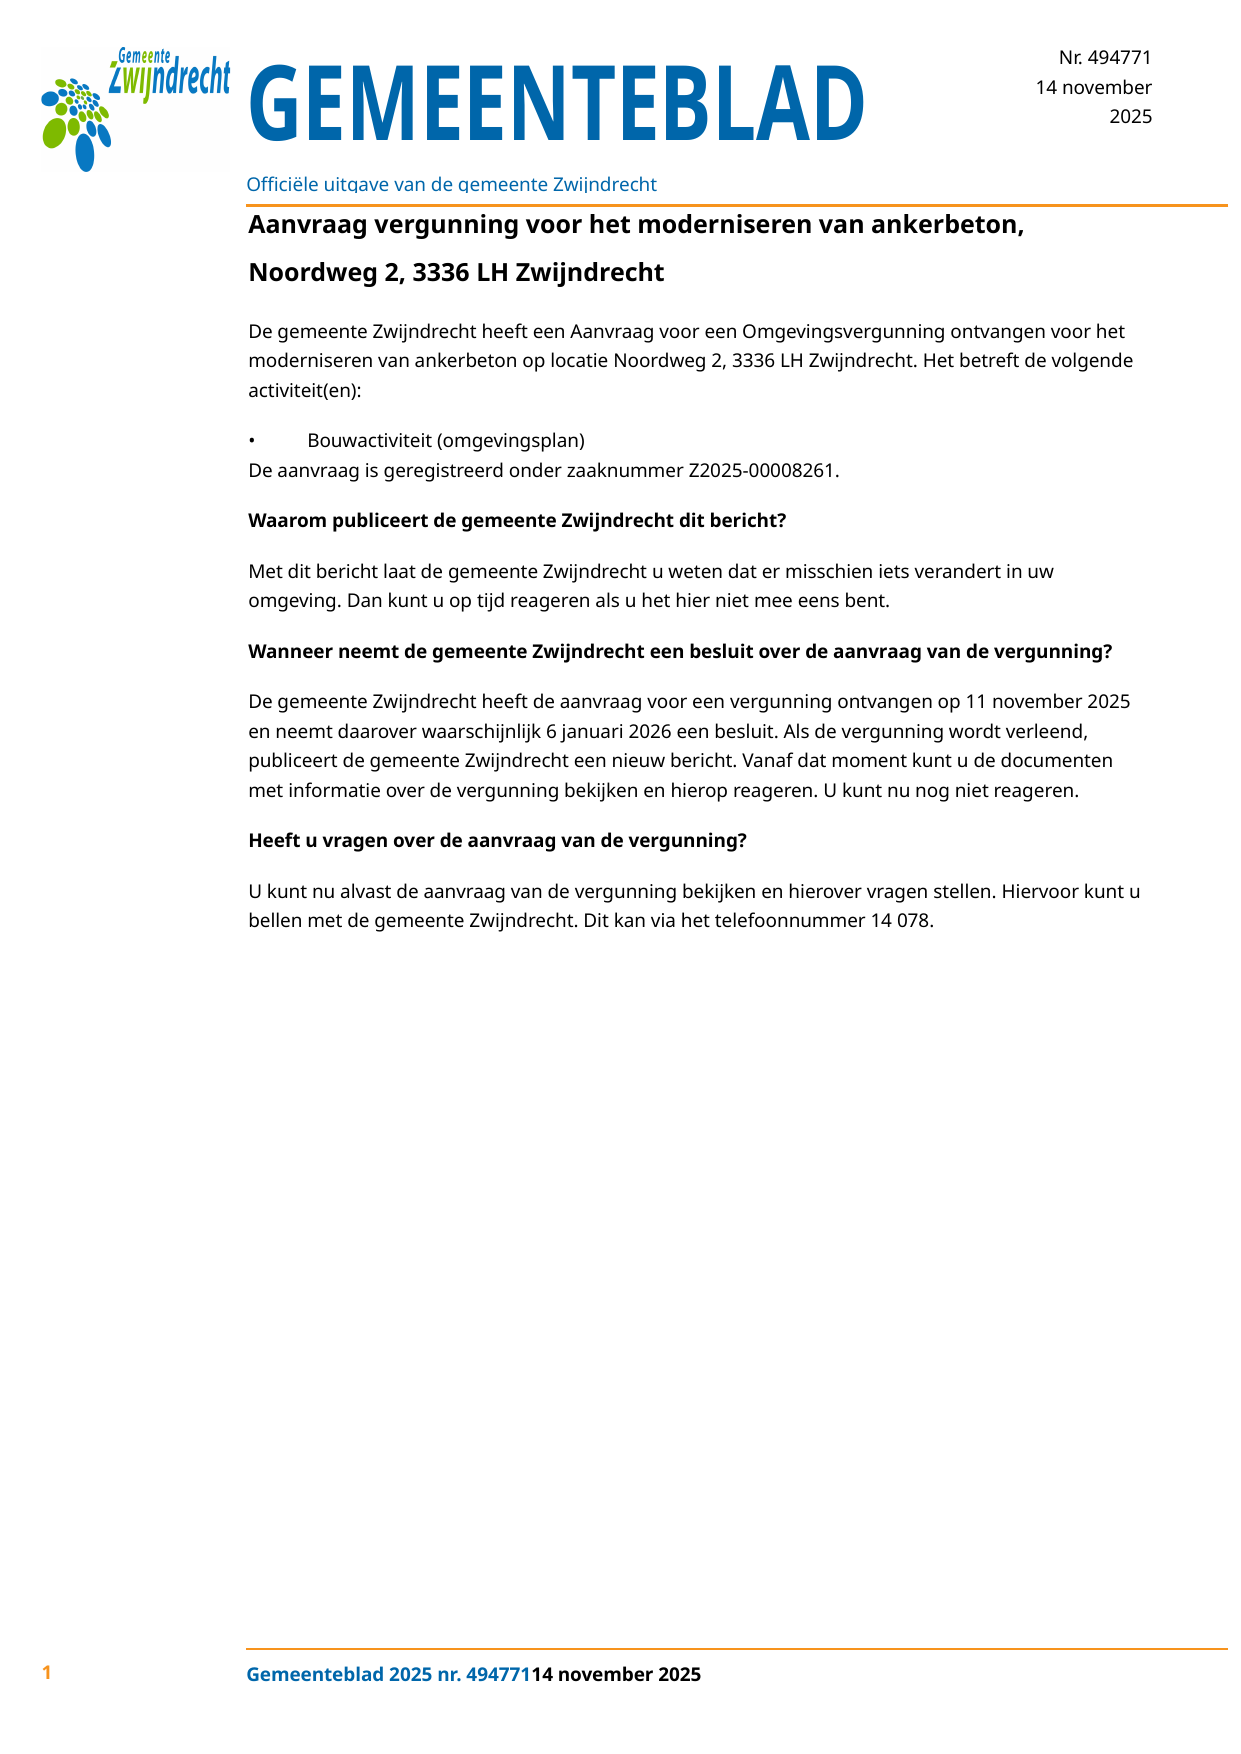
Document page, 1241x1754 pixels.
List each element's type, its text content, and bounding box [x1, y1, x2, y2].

text Aanvraag vergunning voor het moderniseren van ankerbeton, Noordweg 2, 3336 LH Zwijndrecht [248, 207, 1152, 288]
text U kunt nu alvast de aanvraag van de vergunning bekijken en hierover vragen stellen. Hiervoor kunt u bellen met de gemeente Zwijndrecht. Dit kan via het telefoonnummer 14 078. [248, 878, 1152, 933]
text Wanneer neemt de gemeente Zwijndrecht een besluit over de aanvraag van de vergunning? [248, 638, 1152, 664]
text De aanvraag is geregistreerd onder zaaknummer Z2025-00008261. [248, 457, 1152, 483]
text Met dit bericht laat de gemeente Zwijndrecht u weten dat er misschien iets verandert in uw omgeving. Dan kunt u op tijd reageren als u het hier niet mee eens bent. [248, 558, 1152, 613]
text De gemeente Zwijndrecht heeft een Aanvraag voor een Omgevingsvergunning ontvangen voor het moderniseren van ankerbeton op locatie Noordweg 2, 3336 LH Zwijndrecht. Het betreft de volgende activiteit(en): [248, 318, 1152, 403]
text De gemeente Zwijndrecht heeft de aanvraag voor een vergunning ontvangen op 11 november 2025 en neemt daarover waarschijnlijk 6 januari 2026 een besluit. Als de vergunning wordt verleend, publiceert de gemeente Zwijndrecht een nieuw bericht. Vanaf dat moment kunt u de documenten met informatie over de vergunning bekijken en hierop reageren. U kunt nu nog niet reageren. [248, 688, 1152, 803]
list Bouwactiviteit (omgevingsplan) [248, 427, 1152, 453]
text Heeft u vragen over de aanvraag van de vergunning? [248, 827, 1152, 853]
text Waarom publiceert de gemeente Zwijndrecht dit bericht? [248, 507, 1152, 533]
picture [41, 47, 231, 172]
